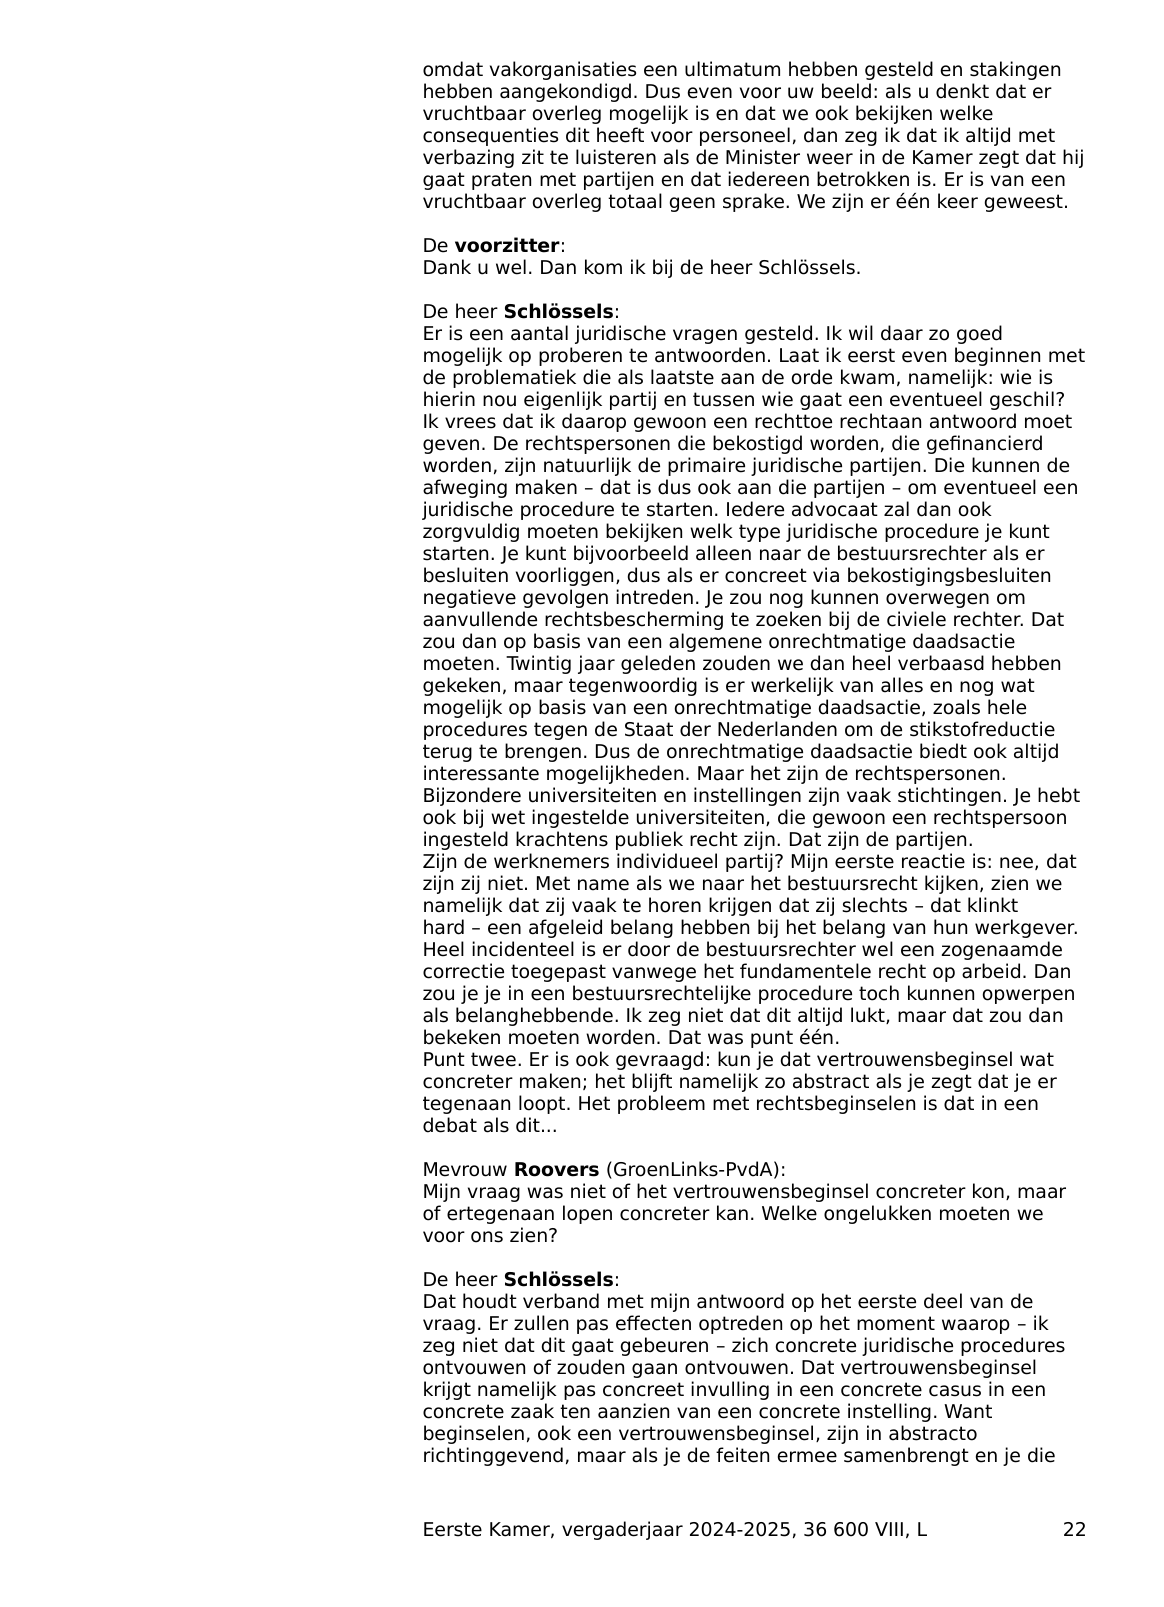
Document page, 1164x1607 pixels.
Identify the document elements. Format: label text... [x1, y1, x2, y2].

text Dat houdt verband met mijn antwoord op het eerste deel van de vraag. Er zullen pas effecten optreden op het moment waarop – ik zeg niet dat dit gaat gebeuren – zich concrete juridische procedures ontvouwen of zouden gaan ontvouwen. Dat vertrouwensbeginsel krijgt namelijk pas concreet invulling in een concrete casus in een concrete zaak ten aanzien van een concrete instelling. Want beginselen, ook een vertrouwensbeginsel, zijn in abstracto richtinggevend, maar als je de feiten ermee samenbrengt en je die [422, 1291, 1087, 1467]
text De voorzitter: [422, 235, 1087, 257]
text Mevrouw Roovers (GroenLinks-PvdA): [422, 1159, 1087, 1181]
text De heer Schlössels: [422, 301, 1087, 323]
text Er is een aantal juridische vragen gesteld. Ik wil daar zo goed mogelijk op proberen te antwoorden. Laat ik eerst even beginnen met de problematiek die als laatste aan de orde kwam, namelijk: wie is hierin nou eigenlijk partij en tussen wie gaat een eventueel geschil? Ik vrees dat ik daarop gewoon een rechttoe rechtaan antwoord moet geven. De rechtspersonen die bekostigd worden, die gefinancierd worden, zijn natuurlijk de primaire juridische partijen. Die kunnen de afweging maken – dat is dus ook aan die partijen – om eventueel een juridische procedure te starten. Iedere advocaat zal dan ook zorgvuldig moeten bekijken welk type juridische procedure je kunt starten. Je kunt bijvoorbeeld alleen naar de bestuursrechter als er besluiten voorliggen, dus als er concreet via bekostigingsbesluiten negatieve gevolgen intreden. Je zou nog kunnen overwegen om aanvullende rechtsbescherming te zoeken bij de civiele rechter. Dat zou dan op basis van een algemene onrechtmatige daadsactie moeten. Twintig jaar geleden zouden we dan heel verbaasd hebben gekeken, maar tegenwoordig is er werkelijk van alles en nog wat mogelijk op basis van een onrechtmatige daadsactie, zoals hele procedures tegen de Staat der Nederlanden om de stikstofreductie terug te brengen. Dus de onrechtmatige daadsactie biedt ook altijd interessante mogelijkheden. Maar het zijn de rechtspersonen. Bijzondere universiteiten en instellingen zijn vaak stichtingen. Je hebt ook bij wet ingestelde universiteiten, die gewoon een rechtspersoon ingesteld krachtens publiek recht zijn. Dat zijn de partijen. [422, 323, 1087, 851]
text De heer Schlössels: [422, 1269, 1087, 1291]
text Dank u wel. Dan kom ik bij de heer Schlössels. [422, 257, 1087, 279]
text Mijn vraag was niet of het vertrouwensbeginsel concreter kon, maar of ertegenaan lopen concreter kan. Welke ongelukken moeten we voor ons zien? [422, 1181, 1087, 1247]
text Zijn de werknemers individueel partij? Mijn eerste reactie is: nee, dat zijn zij niet. Met name als we naar het bestuursrecht kijken, zien we namelijk dat zij vaak te horen krijgen dat zij slechts – dat klinkt hard – een afgeleid belang hebben bij het belang van hun werkgever. Heel incidenteel is er door de bestuursrechter wel een zogenaamde correctie toegepast vanwege het fundamentele recht op arbeid. Dan zou je je in een bestuursrechtelijke procedure toch kunnen opwerpen als belanghebbende. Ik zeg niet dat dit altijd lukt, maar dat zou dan bekeken moeten worden. Dat was punt één. [422, 851, 1087, 1048]
text Punt twee. Er is ook gevraagd: kun je dat vertrouwensbeginsel wat concreter maken; het blijft namelijk zo abstract als je zegt dat je er tegenaan loopt. Het probleem met rechtsbeginselen is dat in een debat als dit... [422, 1048, 1087, 1136]
text omdat vakorganisaties een ultimatum hebben gesteld en stakingen hebben aangekondigd. Dus even voor uw beeld: als u denkt dat er vruchtbaar overleg mogelijk is en dat we ook bekijken welke consequenties dit heeft voor personeel, dan zeg ik dat ik altijd met verbazing zit te luisteren als de Minister weer in de Kamer zegt dat hij gaat praten met partijen en dat iedereen betrokken is. Er is van een vruchtbaar overleg totaal geen sprake. We zijn er één keer geweest. [422, 59, 1087, 213]
